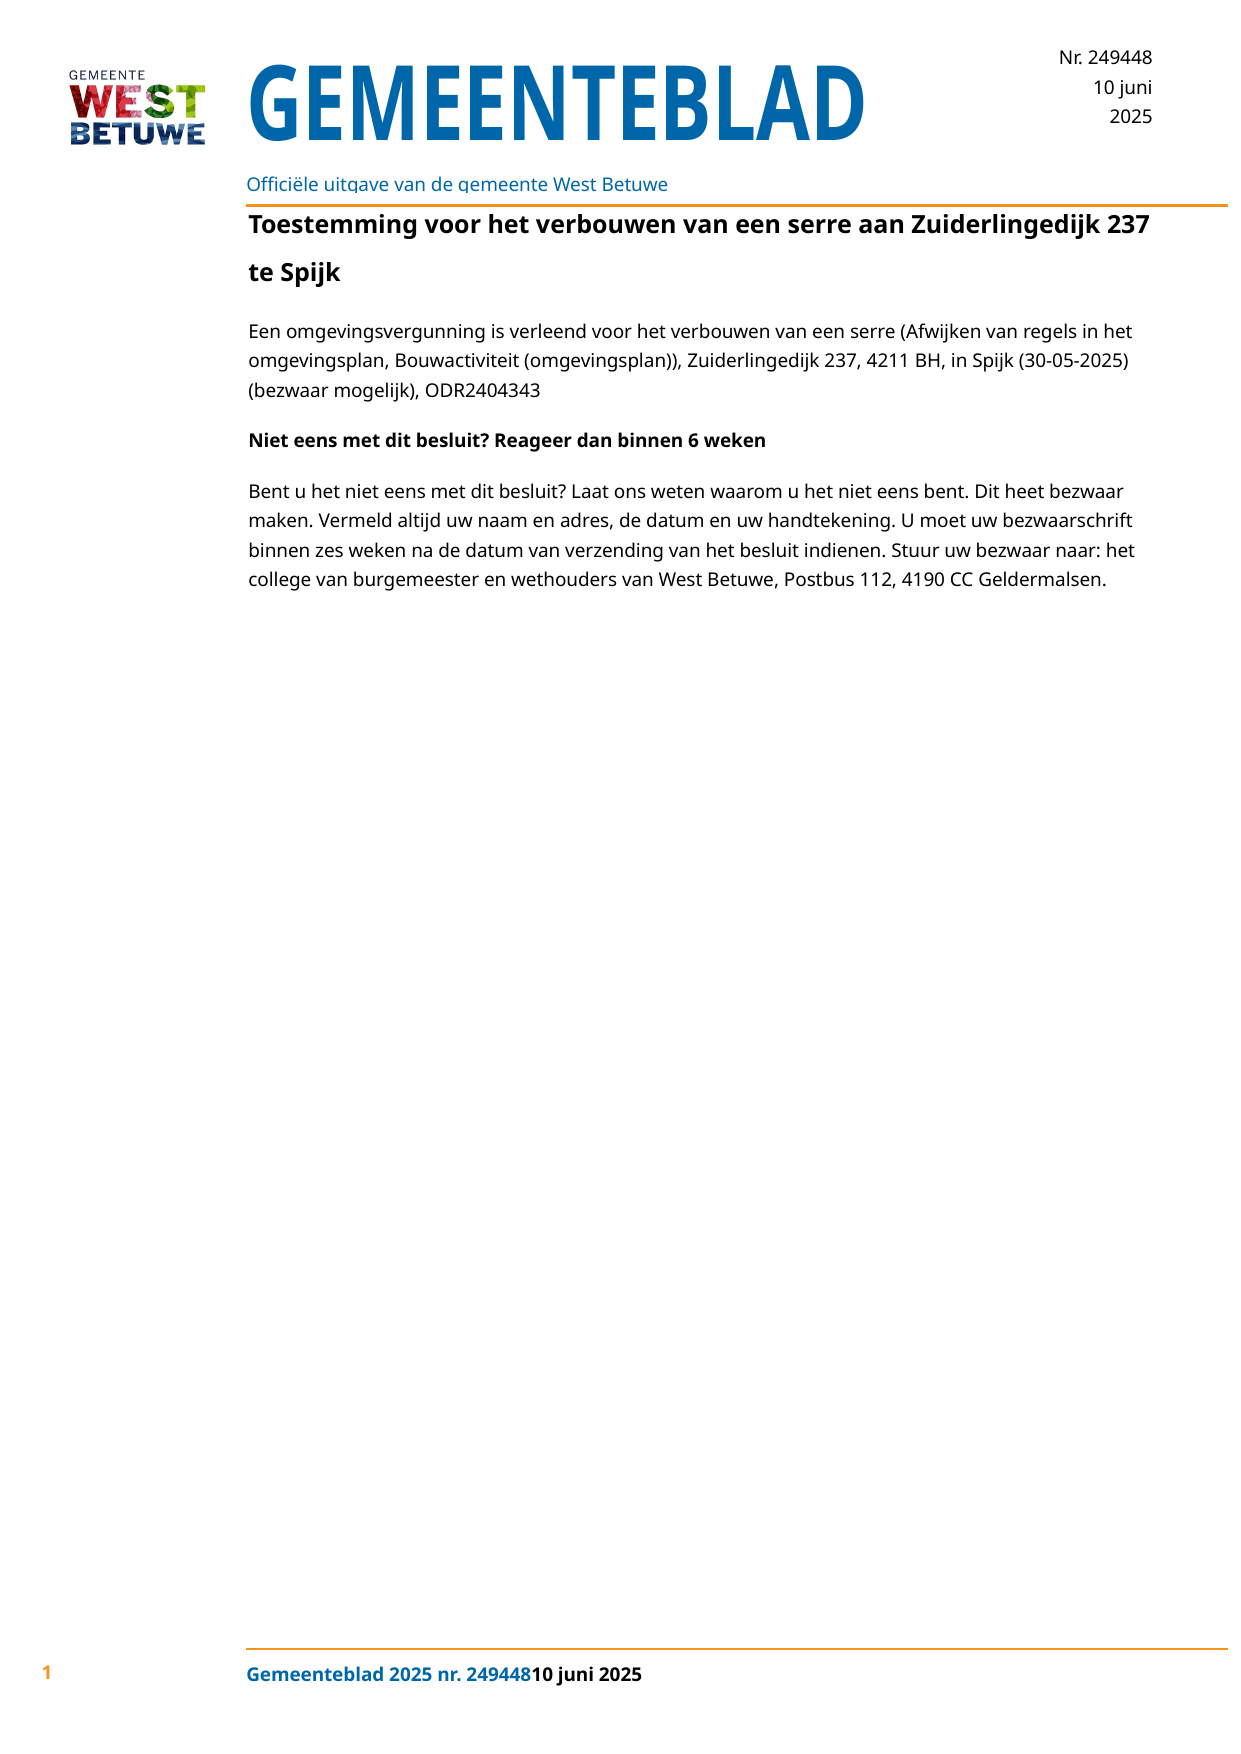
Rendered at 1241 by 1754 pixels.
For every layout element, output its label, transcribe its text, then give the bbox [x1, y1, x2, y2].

text Niet eens met dit besluit? Reageer dan binnen 6 weken [248, 427, 1152, 453]
text Bent u het niet eens met dit besluit? Laat ons weten waarom u het niet eens bent. Dit heet bezwaar maken. Vermeld altijd uw naam en adres, de datum en uw handtekening. U moet uw bezwaarschrift binnen zes weken na de datum van verzending van het besluit indienen. Stuur uw bezwaar naar: het college van burgemeester en wethouders van West Betuwe, Postbus 112, 4190 CC Geldermalsen. [248, 478, 1152, 592]
text Een omgevingsvergunning is verleend voor het verbouwen van een serre (Afwijken van regels in het omgevingsplan, Bouwactiviteit (omgevingsplan)), Zuiderlingedijk 237, 4211 BH, in Spijk (30-05-2025) (bezwaar mogelijk), ODR2404343 [248, 318, 1152, 403]
picture [41, 47, 231, 172]
text Toestemming voor het verbouwen van een serre aan Zuiderlingedijk 237 te Spijk [248, 207, 1152, 288]
